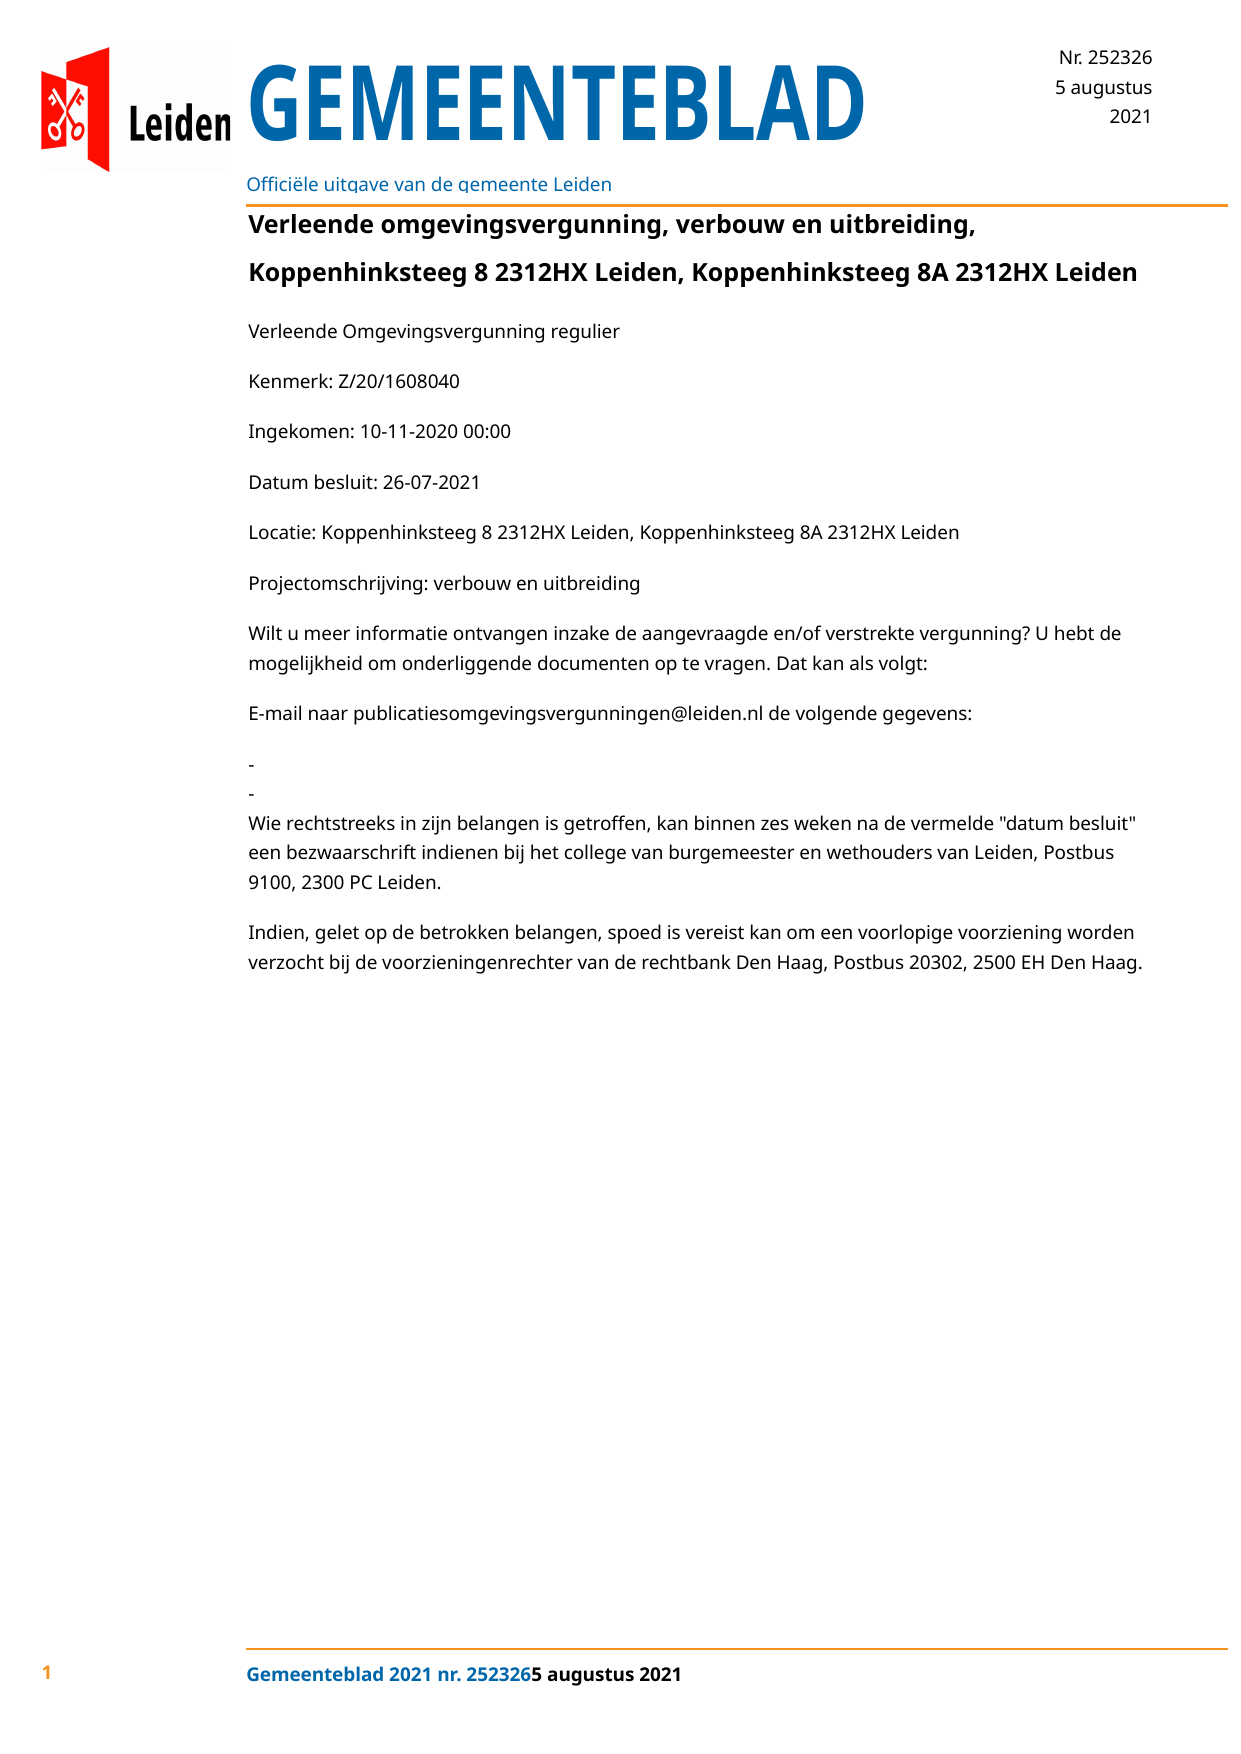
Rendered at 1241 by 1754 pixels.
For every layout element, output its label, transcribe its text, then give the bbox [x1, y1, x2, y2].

text Verleende Omgevingsvergunning regulier [248, 318, 1152, 344]
text Verleende omgevingsvergunning, verbouw en uitbreiding, Koppenhinksteeg 8 2312HX Leiden, Koppenhinksteeg 8A 2312HX Leiden [248, 207, 1152, 288]
text Indien, gelet op de betrokken belangen, spoed is vereist kan om een voorlopige voorziening worden verzocht bij de voorzieningenrechter van de rechtbank Den Haag, Postbus 20302, 2500 EH Den Haag. [248, 919, 1152, 975]
text Kenmerk: Z/20/1608040 [248, 368, 1152, 394]
text E-mail naar publicatiesomgevingsvergunningen@leiden.nl de volgende gegevens: [248, 700, 1152, 726]
text Ingekomen: 10-11-2020 00:00 [248, 419, 1152, 444]
text Locatie: Koppenhinksteeg 8 2312HX Leiden, Koppenhinksteeg 8A 2312HX Leiden [248, 519, 1152, 545]
text Projectomschrijving: verbouw en uitbreiding [248, 570, 1152, 596]
picture [41, 47, 231, 172]
text Wilt u meer informatie ontvangen inzake de aangevraagde en/of verstrekte vergunning? U hebt de mogelijkheid om onderliggende documenten op te vragen. Dat kan als volgt: [248, 620, 1152, 676]
text Datum besluit: 26-07-2021 [248, 469, 1152, 495]
text Wie rechtstreeks in zijn belangen is getroffen, kan binnen zes weken na de vermelde "datum besluit" een bezwaarschrift indienen bij het college van burgemeester en wethouders van Leiden, Postbus 9100, 2300 PC Leiden. [248, 810, 1152, 895]
